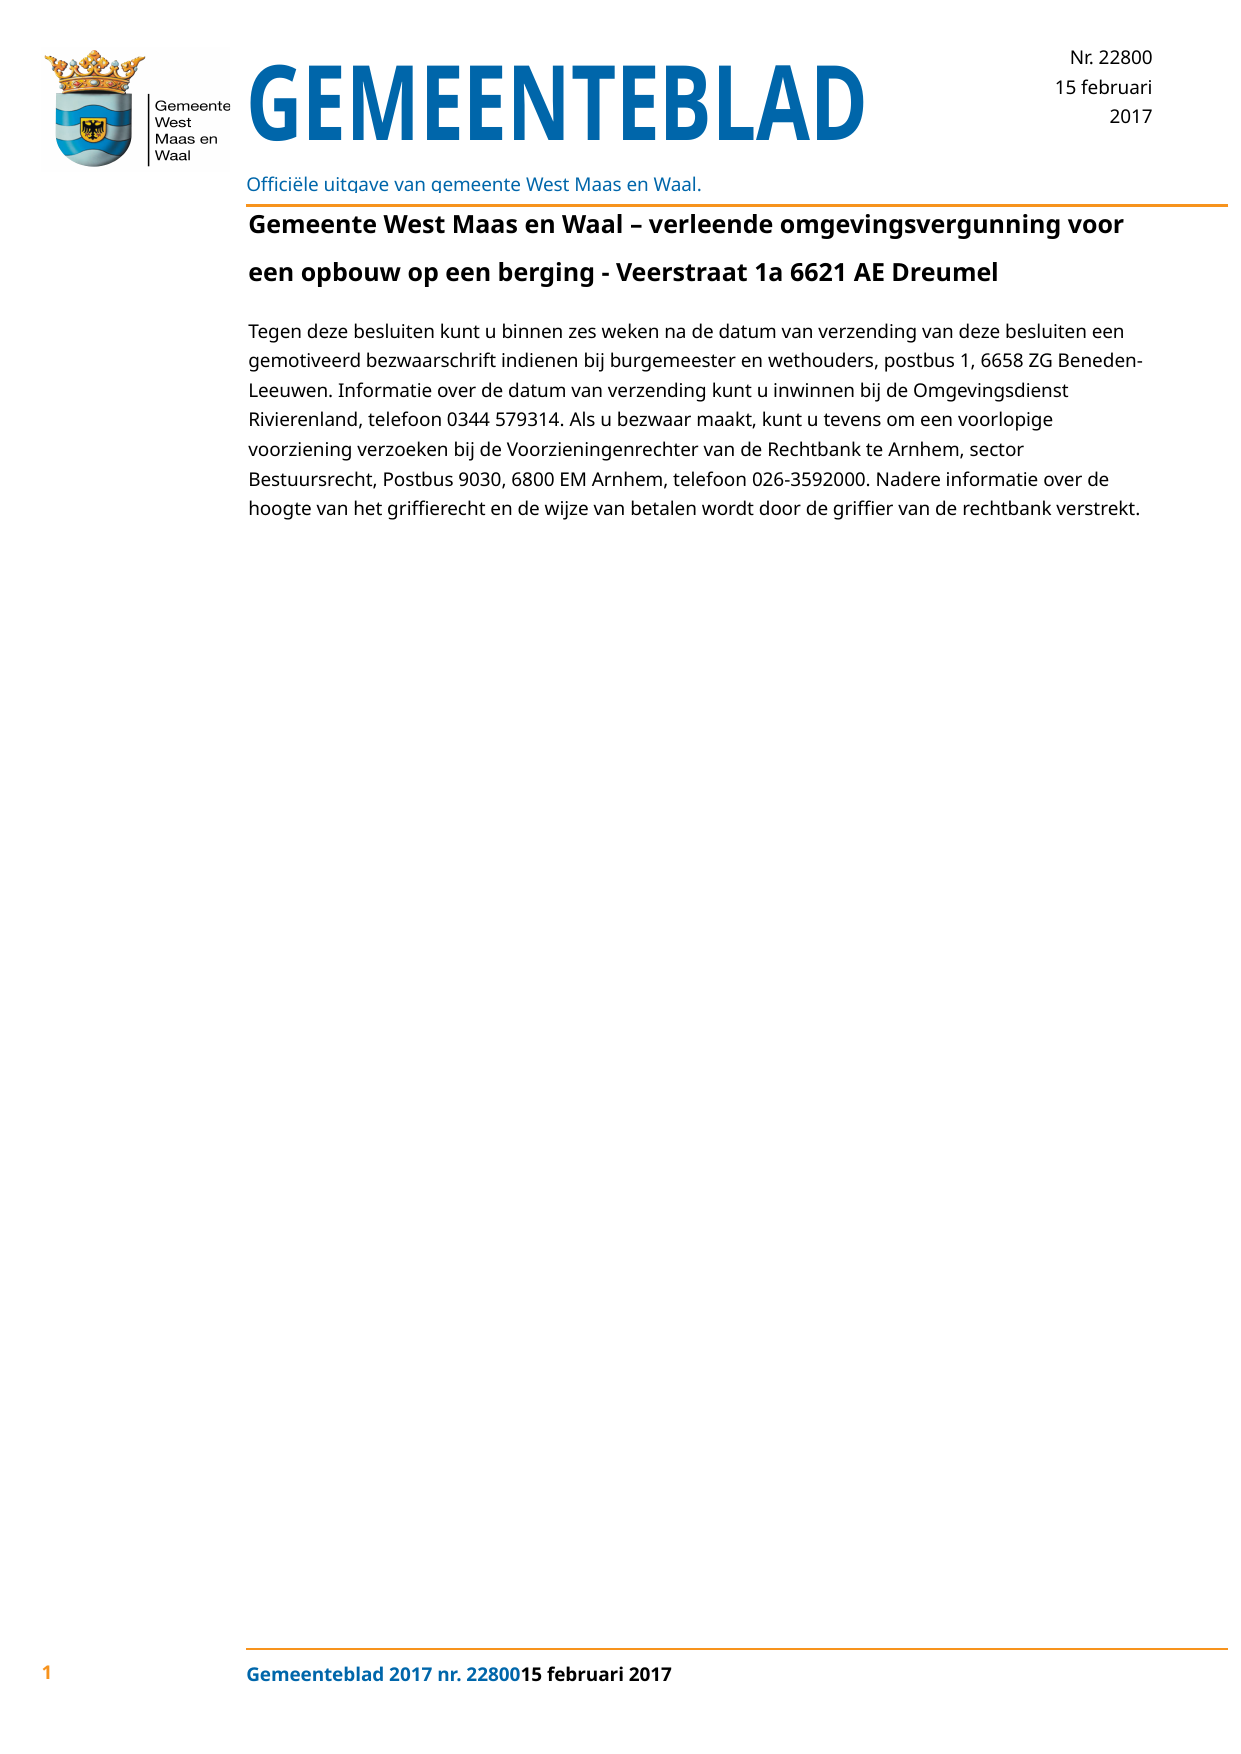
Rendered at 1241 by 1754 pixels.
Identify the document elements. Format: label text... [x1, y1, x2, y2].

text Gemeente West Maas en Waal – verleende omgevingsvergunning voor een opbouw op een berging - Veerstraat 1a 6621 AE Dreumel [248, 207, 1152, 288]
text Tegen deze besluiten kunt u binnen zes weken na de datum van verzending van deze besluiten een gemotiveerd bezwaarschrift indienen bij burgemeester en wethouders, postbus 1, 6658 ZG Beneden-Leeuwen. Informatie over de datum van verzending kunt u inwinnen bij de Omgevingsdienst Rivierenland, telefoon 0344 579314. Als u bezwaar maakt, kunt u tevens om een voorlopige voorziening verzoeken bij de Voorzieningenrechter van de Rechtbank te Arnhem, sector Bestuursrecht, Postbus 9030, 6800 EM Arnhem, telefoon 026-3592000. Nadere informatie over de hoogte van het griffierecht en de wijze van betalen wordt door de griffier van de rechtbank verstrekt. [248, 318, 1152, 521]
picture [41, 47, 231, 172]
